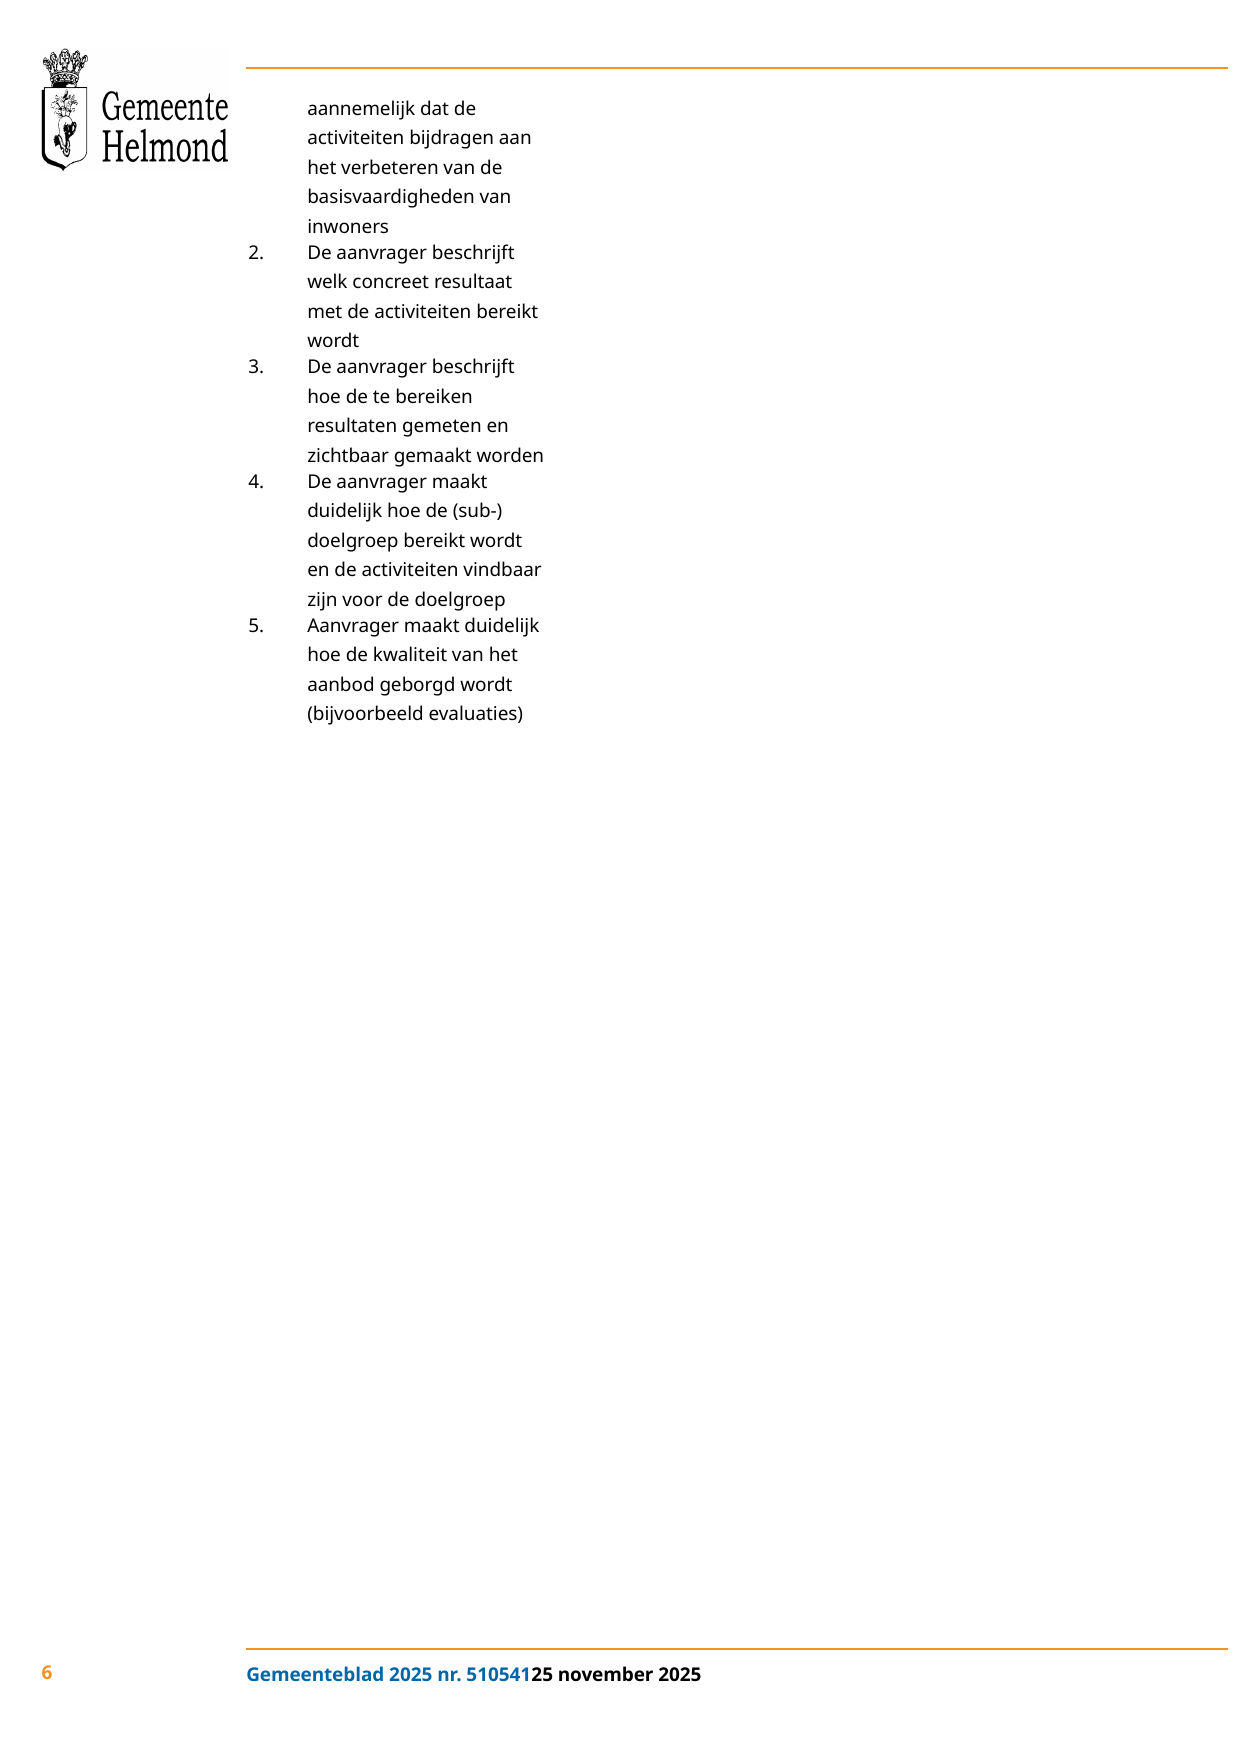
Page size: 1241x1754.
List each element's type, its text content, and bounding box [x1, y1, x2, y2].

table_cell De aanvrager maakt duidelijk hoe de (sub-) doelgroep bereikt wordt en de activiteiten vindbaar zijn voor de doelgroep [248, 468, 549, 612]
table_cell [549, 95, 850, 239]
table_cell [549, 612, 850, 726]
table_cell aannemelijk dat de activiteiten bijdragen aan het verbeteren van de basisvaardigheden van inwoners [248, 95, 549, 239]
picture [41, 47, 231, 172]
table_cell De aanvrager beschrijft hoe de te bereiken resultaten gemeten en zichtbaar gemaakt worden [248, 353, 549, 468]
table_cell Aanvrager maakt duidelijk hoe de kwaliteit van het aanbod geborgd wordt (bijvoorbeeld evaluaties) [248, 612, 549, 726]
table_cell De aanvrager beschrijft welk concreet resultaat met de activiteiten bereikt wordt [248, 239, 549, 353]
table_cell [549, 468, 850, 612]
table_cell [850, 95, 1152, 239]
table_cell [850, 239, 1152, 353]
table_cell [850, 468, 1152, 612]
table_cell [549, 353, 850, 468]
table_cell [850, 612, 1152, 726]
table_cell [549, 239, 850, 353]
table_cell [850, 353, 1152, 468]
